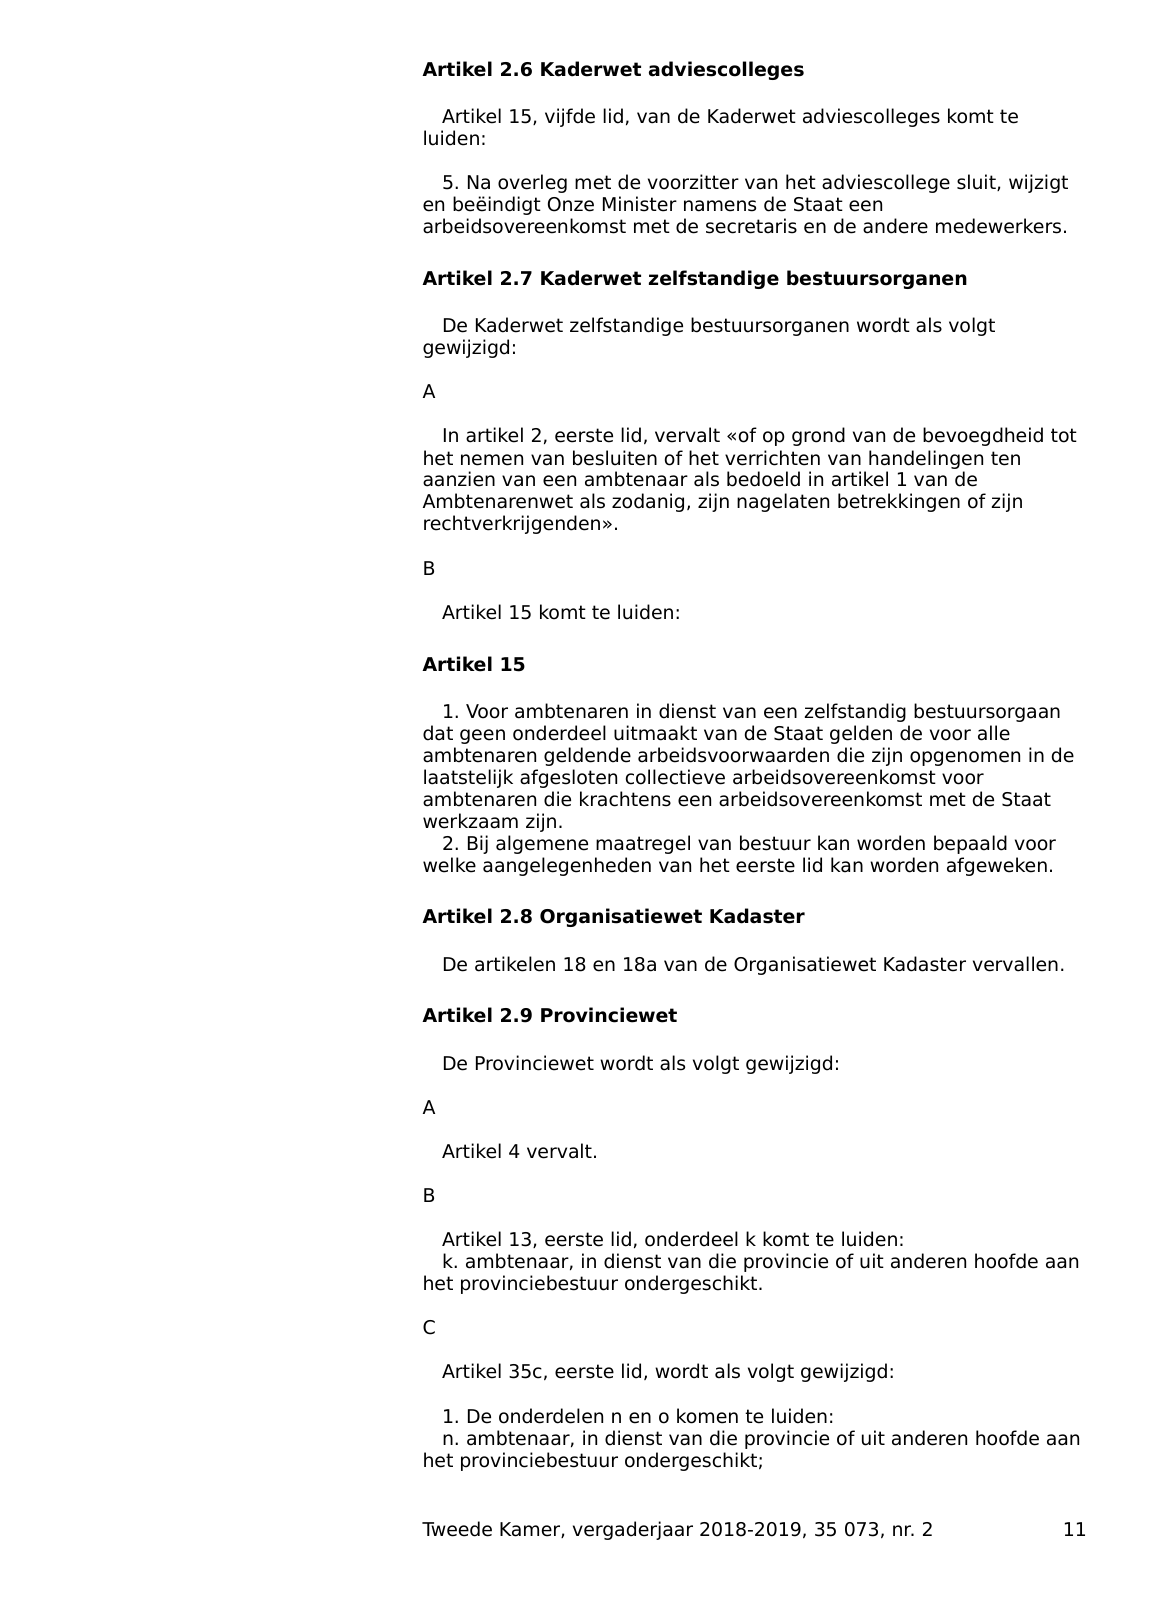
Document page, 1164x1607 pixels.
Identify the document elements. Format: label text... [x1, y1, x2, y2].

text 2. Bij algemene maatregel van bestuur kan worden bepaald voor welke aangelegenheden van het eerste lid kan worden afgeweken. [422, 832, 1087, 876]
text n. ambtenaar, in dienst van die provincie of uit anderen hoofde aan het provinciebestuur ondergeschikt; [422, 1427, 1087, 1471]
text Artikel 35c, eerste lid, wordt als volgt gewijzigd: [422, 1361, 1087, 1383]
subtitle Artikel 15 [422, 654, 1087, 676]
text 1. Voor ambtenaren in dienst van een zelfstandig bestuursorgaan dat geen onderdeel uitmaakt van de Staat gelden de voor alle ambtenaren geldende arbeidsvoorwaarden die zijn opgenomen in de laatstelijk afgesloten collectieve arbeidsovereenkomst voor ambtenaren die krachtens een arbeidsovereenkomst met de Staat werkzaam zijn. [422, 701, 1087, 832]
text De artikelen 18 en 18a van de Organisatiewet Kadaster vervallen. [422, 953, 1087, 975]
text Artikel 15 komt te luiden: [422, 602, 1087, 624]
text A [422, 381, 1087, 403]
text Artikel 4 vervalt. [422, 1141, 1087, 1163]
subtitle Artikel 2.6 Kaderwet adviescolleges [422, 59, 1087, 81]
text 5. Na overleg met de voorzitter van het adviescollege sluit, wijzigt en beëindigt Onze Minister namens de Staat een arbeidsovereenkomst met de secretaris en de andere medewerkers. [422, 172, 1087, 238]
subtitle Artikel 2.7 Kaderwet zelfstandige bestuursorganen [422, 268, 1087, 290]
text Artikel 13, eerste lid, onderdeel k komt te luiden: [422, 1229, 1087, 1251]
subtitle Artikel 2.8 Organisatiewet Kadaster [422, 906, 1087, 928]
text Artikel 15, vijfde lid, van de Kaderwet adviescolleges komt te luiden: [422, 106, 1087, 150]
text C [422, 1317, 1087, 1339]
subtitle Artikel 2.9 Provinciewet [422, 1005, 1087, 1027]
text 1. De onderdelen n en o komen te luiden: [422, 1406, 1087, 1427]
text De Kaderwet zelfstandige bestuursorganen wordt als volgt gewijzigd: [422, 315, 1087, 359]
text De Provinciewet wordt als volgt gewijzigd: [422, 1052, 1087, 1074]
text B [422, 557, 1087, 579]
text A [422, 1097, 1087, 1118]
text k. ambtenaar, in dienst van die provincie of uit anderen hoofde aan het provinciebestuur ondergeschikt. [422, 1251, 1087, 1295]
text B [422, 1185, 1087, 1207]
text In artikel 2, eerste lid, vervalt «of op grond van de bevoegdheid tot het nemen van besluiten of het verrichten van handelingen ten aanzien van een ambtenaar als bedoeld in artikel 1 van de Ambtenarenwet als zodanig, zijn nagelaten betrekkingen of zijn rechtverkrijgenden». [422, 425, 1087, 535]
